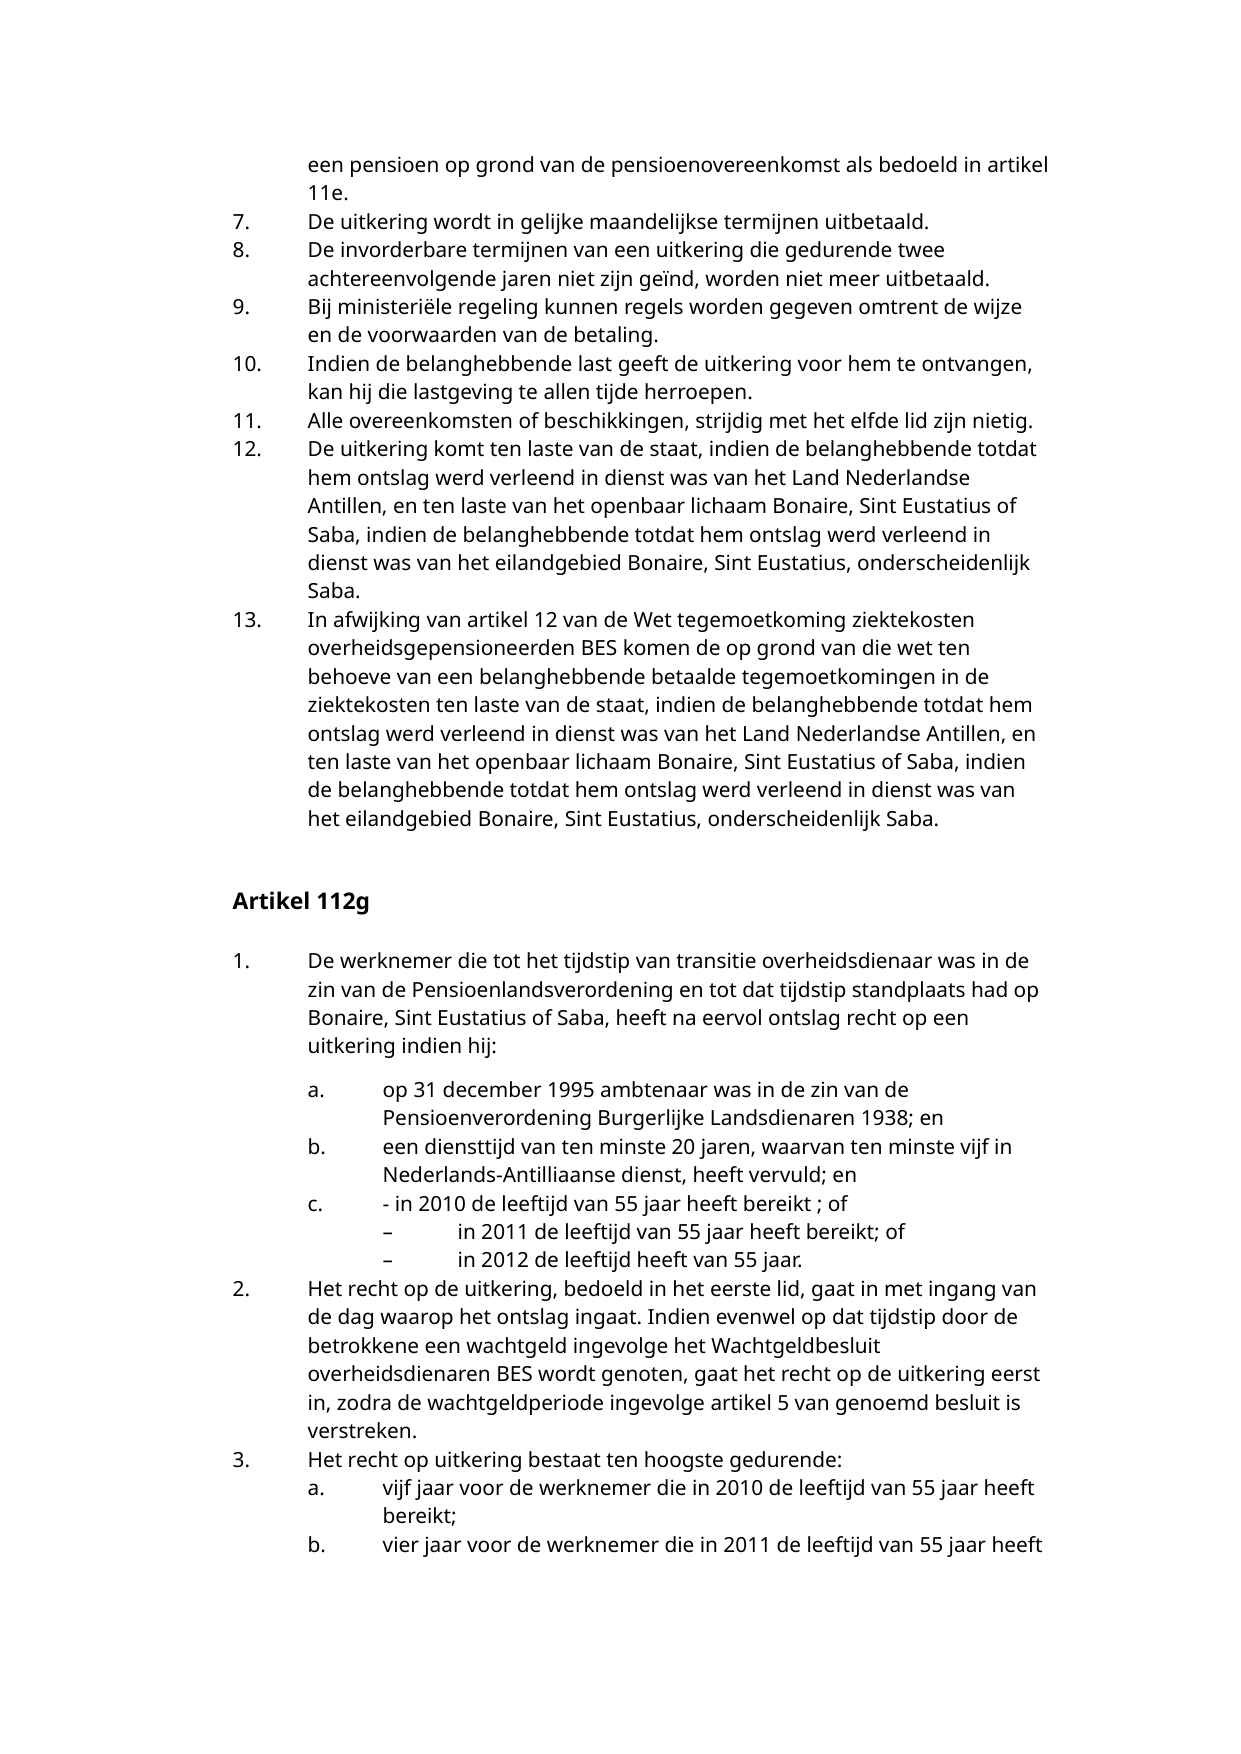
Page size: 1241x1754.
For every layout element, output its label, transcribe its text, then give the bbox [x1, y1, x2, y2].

list Het recht op uitkering bestaat ten hoogste gedurende: [232, 1445, 1053, 1473]
list een pensioen op grond van de pensioenovereenkomst als bedoeld in artikel 11e. [232, 150, 1053, 207]
list Indien de belanghebbende last geeft de uitkering voor hem te ontvangen, kan hij die lastgeving te allen tijde herroepen. [232, 349, 1053, 406]
list vijf jaar voor de werknemer die in 2010 de leeftijd van 55 jaar heeft bereikt; [307, 1473, 1053, 1530]
list in 2011 de leeftijd van 55 jaar heeft bereikt; of [382, 1217, 1053, 1246]
list De uitkering wordt in gelijke maandelijkse termijnen uitbetaald. [232, 207, 1053, 235]
list Bij ministeriële regeling kunnen regels worden gegeven omtrent de wijze en de voorwaarden van de betaling. [232, 292, 1053, 349]
list - in 2010 de leeftijd van 55 jaar heeft bereikt ; of [307, 1189, 1053, 1217]
list De invorderbare termijnen van een uitkering die gedurende twee achtereenvolgende jaren niet zijn geïnd, worden niet meer uitbetaald. [232, 235, 1053, 292]
list een diensttijd van ten minste 20 jaren, waarvan ten minste vijf in Nederlands-Antilliaanse dienst, heeft vervuld; en [307, 1132, 1053, 1189]
list Alle overeenkomsten of beschikkingen, strijdig met het elfde lid zijn nietig. [232, 406, 1053, 434]
subtitle Artikel 112g [232, 885, 1053, 916]
list In afwijking van artikel 12 van de Wet tegemoetkoming ziektekosten overheidsgepensioneerden BES komen de op grond van die wet ten behoeve van een belanghebbende betaalde tegemoetkomingen in de ziektekosten ten laste van de staat, indien de belanghebbende totdat hem ontslag werd verleend in dienst was van het Land Nederlandse Antillen, en ten laste van het openbaar lichaam Bonaire, Sint Eustatius of Saba, indien de belanghebbende totdat hem ontslag werd verleend in dienst was van het eilandgebied Bonaire, Sint Eustatius, onderscheidenlijk Saba. [232, 605, 1053, 832]
list op 31 december 1995 ambtenaar was in de zin van de Pensioenverordening Burgerlijke Landsdienaren 1938; en [307, 1075, 1053, 1132]
list Het recht op de uitkering, bedoeld in het eerste lid, gaat in met ingang van de dag waarop het ontslag ingaat. Indien evenwel op dat tijdstip door de betrokkene een wachtgeld ingevolge het Wachtgeldbesluit overheidsdienaren BES wordt genoten, gaat het recht op de uitkering eerst in, zodra de wachtgeldperiode ingevolge artikel 5 van genoemd besluit is verstreken. [232, 1274, 1053, 1445]
list vier jaar voor de werknemer die in 2011 de leeftijd van 55 jaar heeft [307, 1530, 1053, 1558]
list in 2012 de leeftijd heeft van 55 jaar. [382, 1246, 1053, 1274]
list De werknemer die tot het tijdstip van transitie overheidsdienaar was in de zin van de Pensioenlandsverordening en tot dat tijdstip standplaats had op Bonaire, Sint Eustatius of Saba, heeft na eervol ontslag recht op een uitkering indien hij: [232, 946, 1053, 1060]
list De uitkering komt ten laste van de staat, indien de belanghebbende totdat hem ontslag werd verleend in dienst was van het Land Nederlandse Antillen, en ten laste van het openbaar lichaam Bonaire, Sint Eustatius of Saba, indien de belanghebbende totdat hem ontslag werd verleend in dienst was van het eilandgebied Bonaire, Sint Eustatius, onderscheidenlijk Saba. [232, 434, 1053, 605]
